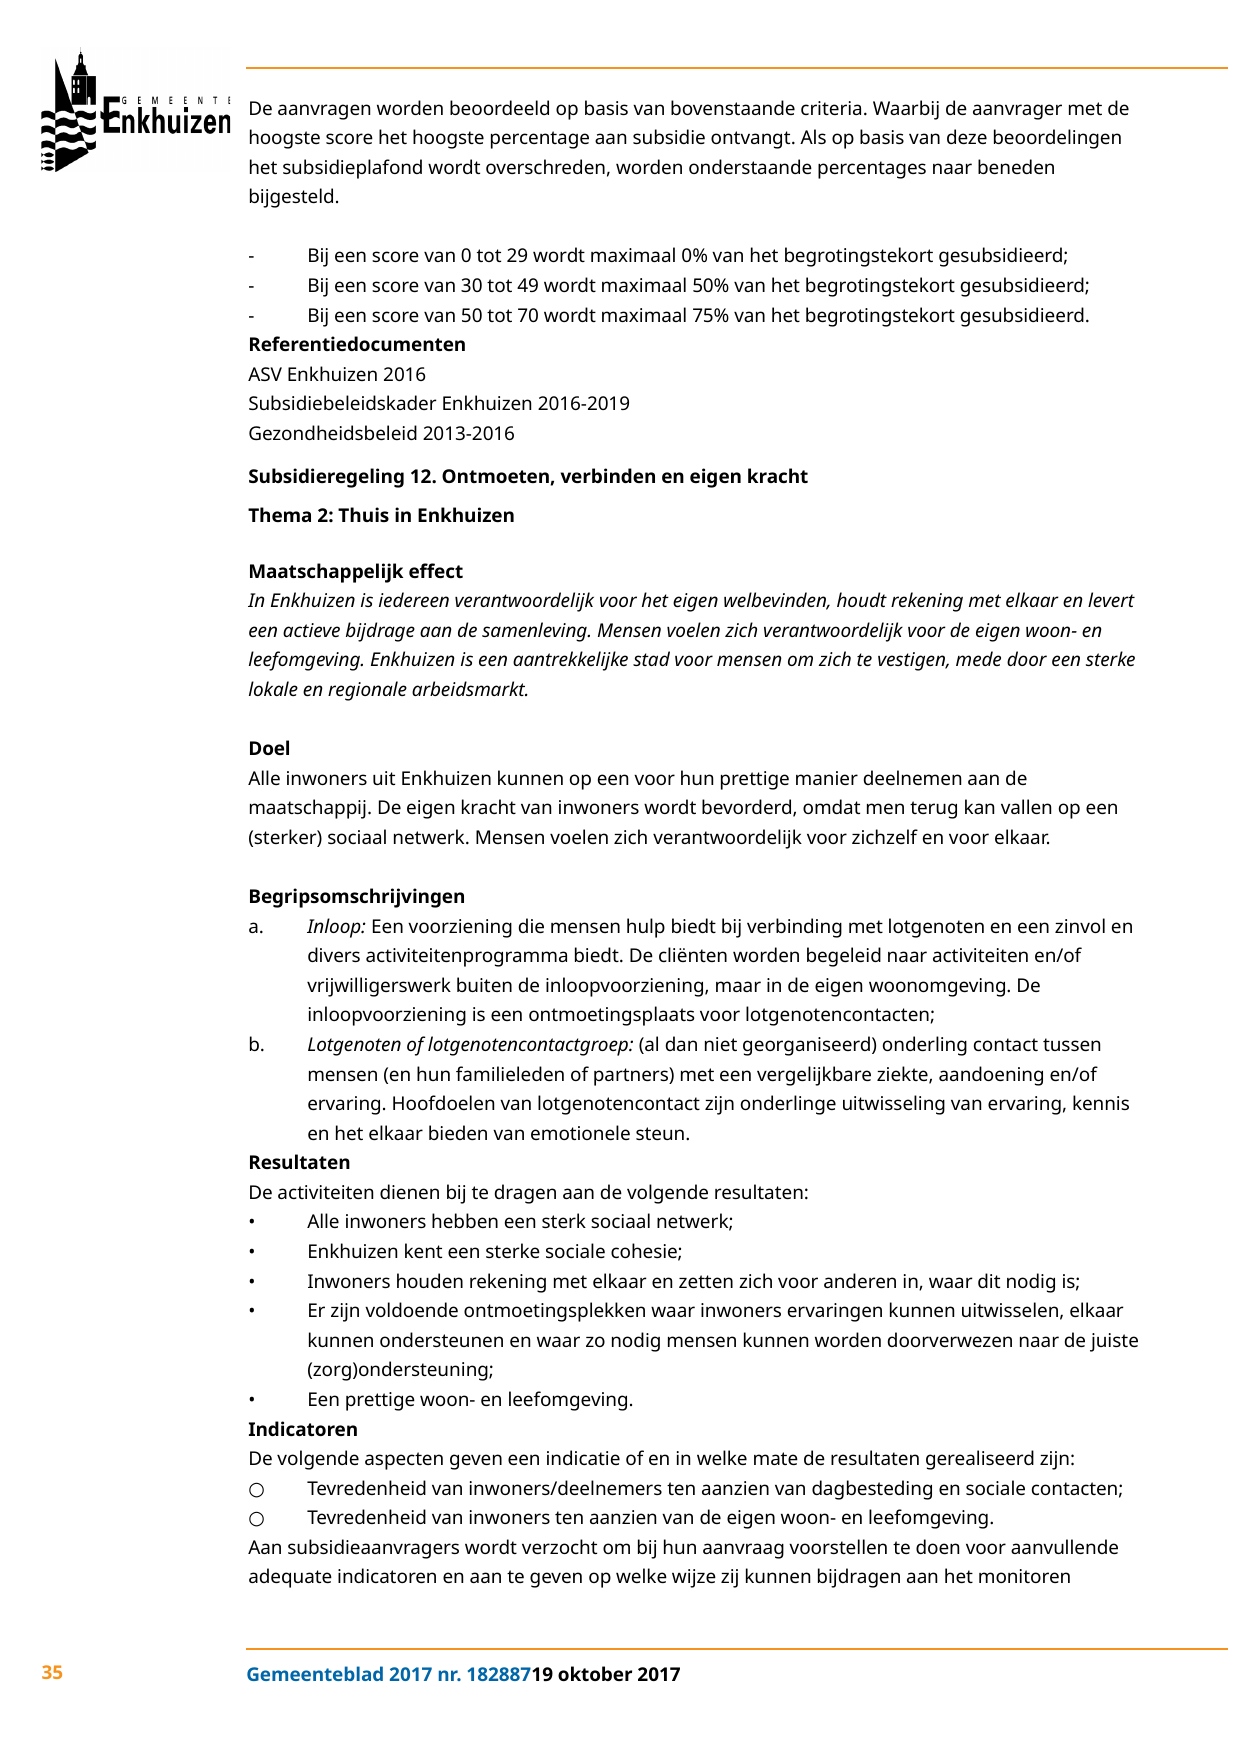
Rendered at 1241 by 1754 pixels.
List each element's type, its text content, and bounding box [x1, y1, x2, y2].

list Tevredenheid van inwoners/deelnemers ten aanzien van dagbesteding en sociale contacten; [248, 1475, 1152, 1501]
list Enkhuizen kent een sterke sociale cohesie; [248, 1238, 1152, 1264]
text Referentiedocumenten [248, 331, 1152, 357]
text Gezondheidsbeleid 2013-2016 [248, 420, 1152, 446]
text Aan subsidieaanvragers wordt verzocht om bij hun aanvraag voorstellen te doen voor aanvullende adequate indicatoren en aan te geven op welke wijze zij kunnen bijdragen aan het monitoren [248, 1534, 1152, 1589]
text Thema 2: Thuis in Enkhuizen [248, 503, 1152, 528]
text De activiteiten dienen bij te dragen aan de volgende resultaten: [248, 1179, 1152, 1205]
list Alle inwoners hebben een sterk sociaal netwerk; [248, 1209, 1152, 1234]
list Bij een score van 50 tot 70 wordt maximaal 75% van het begrotingstekort gesubsidieerd. [248, 302, 1152, 328]
text ASV Enkhuizen 2016 [248, 361, 1152, 387]
text Alle inwoners uit Enkhuizen kunnen op een voor hun prettige manier deelnemen aan de maatschappij. De eigen kracht van inwoners wordt bevorderd, omdat men terug kan vallen op een (sterker) sociaal netwerk. Mensen voelen zich verantwoordelijk voor zichzelf en voor elkaar. [248, 765, 1152, 850]
list Inwoners houden rekening met elkaar en zetten zich voor anderen in, waar dit nodig is; [248, 1268, 1152, 1294]
list Lotgenoten of lotgenotencontactgroep: (al dan niet georganiseerd) onderling contact tussen mensen (en hun familieleden of partners) met een vergelijkbare ziekte, aandoening en/of ervaring. Hoofdoelen van lotgenotencontact zijn onderlinge uitwisseling van ervaring, kennis en het elkaar bieden van emotionele steun. [248, 1031, 1152, 1146]
list Inloop: Een voorziening die mensen hulp biedt bij verbinding met lotgenoten en een zinvol en divers activiteitenprogramma biedt. De cliënten worden begeleid naar activiteiten en/of vrijwilligerswerk buiten de inloopvoorziening, maar in de eigen woonomgeving. De inloopvoorziening is een ontmoetingsplaats voor lotgenotencontacten; [248, 913, 1152, 1027]
text Resultaten [248, 1149, 1152, 1175]
text Subsidiebeleidskader Enkhuizen 2016-2019 [248, 391, 1152, 416]
text In Enkhuizen is iedereen verantwoordelijk voor het eigen welbevinden, houdt rekening met elkaar en levert een actieve bijdrage aan de samenleving. Mensen voelen zich verantwoordelijk voor de eigen woon- en leefomgeving. Enkhuizen is een aantrekkelijke stad voor mensen om zich te vestigen, mede door een sterke lokale en regionale arbeidsmarkt. [248, 587, 1152, 702]
list Er zijn voldoende ontmoetingsplekken waar inwoners ervaringen kunnen uitwisselen, elkaar kunnen ondersteunen en waar zo nodig mensen kunnen worden doorverwezen naar de juiste (zorg)ondersteuning; [248, 1297, 1152, 1382]
text De volgende aspecten geven een indicatie of en in welke mate de resultaten gerealiseerd zijn: [248, 1445, 1152, 1471]
list Bij een score van 0 tot 29 wordt maximaal 0% van het begrotingstekort gesubsidieerd; [248, 243, 1152, 268]
text De aanvragen worden beoordeeld op basis van bovenstaande criteria. Waarbij de aanvrager met de hoogste score het hoogste percentage aan subsidie ontvangt. Als op basis van deze beoordelingen het subsidieplafond wordt overschreden, worden onderstaande percentages naar beneden bijgesteld. [248, 95, 1152, 209]
picture [41, 47, 231, 172]
list Bij een score van 30 tot 49 wordt maximaal 50% van het begrotingstekort gesubsidieerd; [248, 272, 1152, 298]
list Een prettige woon- en leefomgeving. [248, 1386, 1152, 1412]
text Indicatoren [248, 1416, 1152, 1442]
text Doel [248, 735, 1152, 761]
list Tevredenheid van inwoners ten aanzien van de eigen woon- en leefomgeving. [248, 1504, 1152, 1530]
text Maatschappelijk effect [248, 558, 1152, 584]
text Begripsomschrijvingen [248, 883, 1152, 909]
text Subsidieregeling 12. Ontmoeten, verbinden en eigen kracht [248, 463, 1152, 489]
